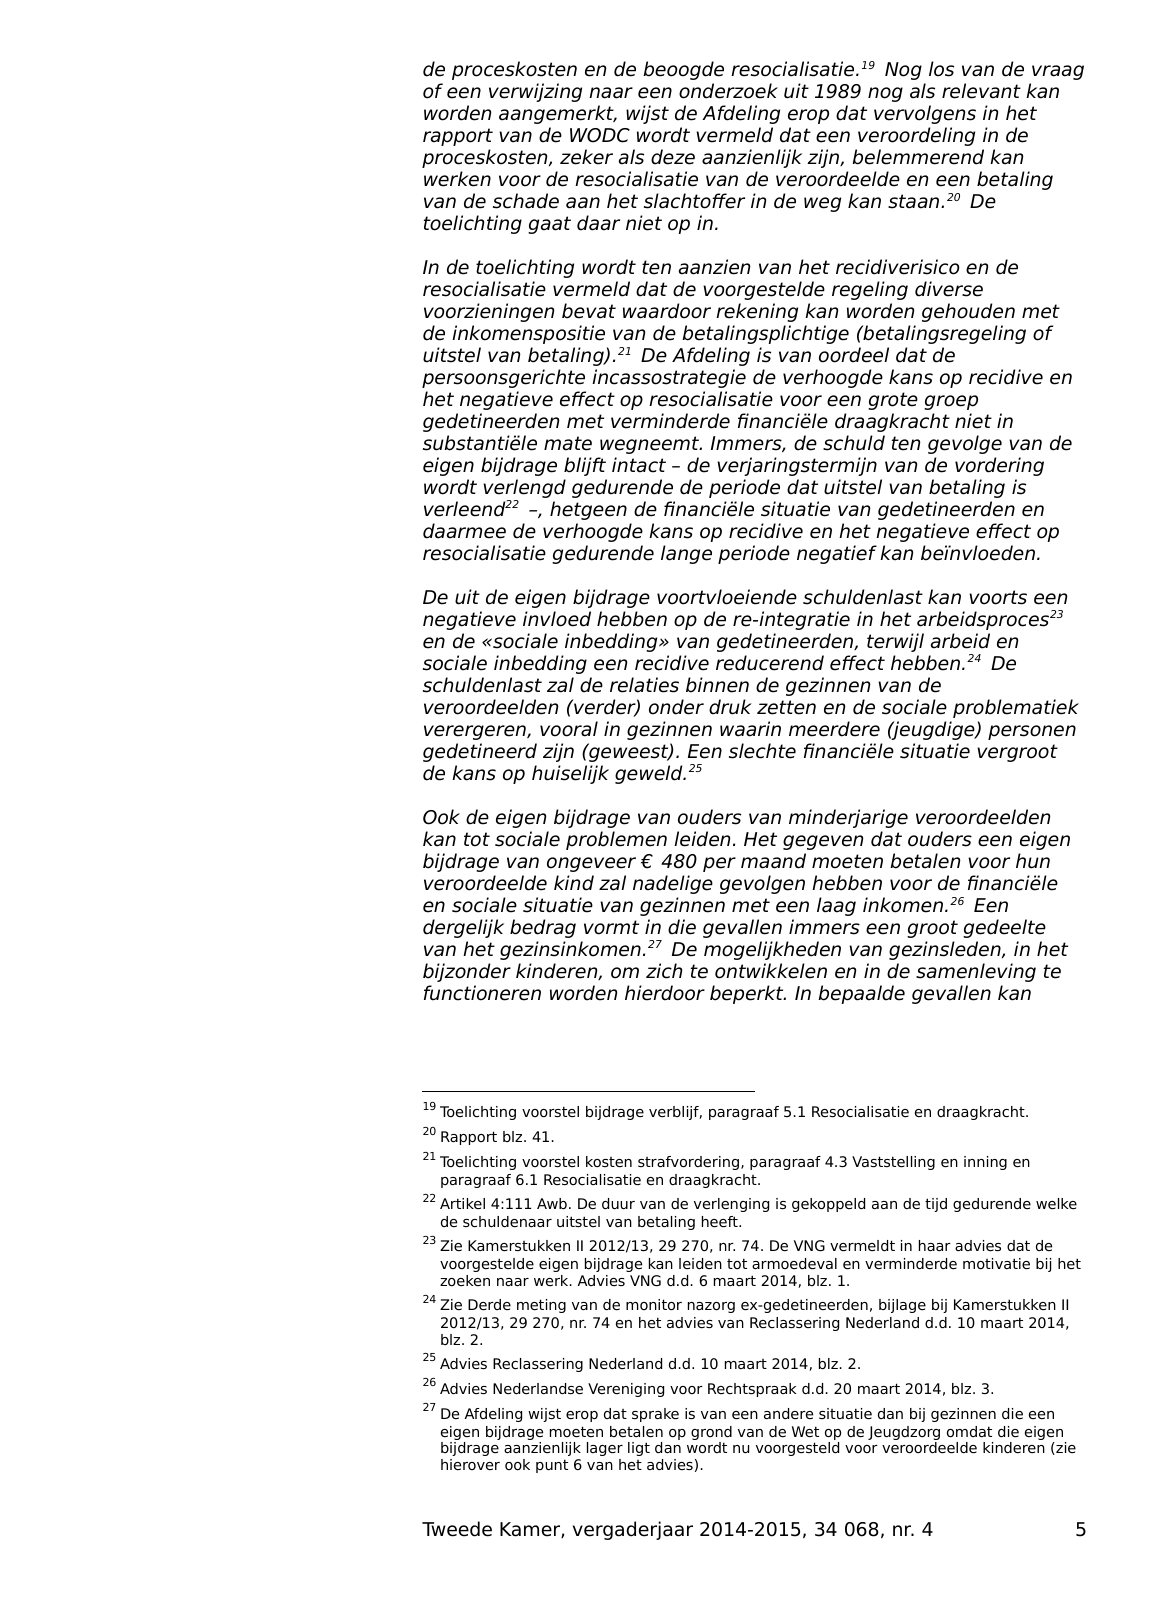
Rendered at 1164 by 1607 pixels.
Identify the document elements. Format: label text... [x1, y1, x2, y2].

text de proceskosten en de beoogde resocialisatie. Nog los van de vraag of een verwijzing naar een onderzoek uit 1989 nog als relevant kan worden aangemerkt, wijst de Afdeling erop dat vervolgens in het rapport van de WODC wordt vermeld dat een veroordeling in de proceskosten, zeker als deze aanzienlijk zijn, belemmerend kan werken voor de resocialisatie van de veroordeelde en een betaling van de schade aan het slachtoffer in de weg kan staan. De toelichting gaat daar niet op in. [422, 59, 1087, 235]
text Rapport blz. 41. [422, 1125, 1087, 1147]
text In de toelichting wordt ten aanzien van het recidiverisico en de resocialisatie vermeld dat de voorgestelde regeling diverse voorzieningen bevat waardoor rekening kan worden gehouden met de inkomenspositie van de betalingsplichtige (betalingsregeling of uitstel van betaling). De Afdeling is van oordeel dat de persoonsgerichte incassostrategie de verhoogde kans op recidive en het negatieve effect op resocialisatie voor een grote groep gedetineerden met verminderde financiële draagkracht niet in substantiële mate wegneemt. Immers, de schuld ten gevolge van de eigen bijdrage blijft intact – de verjaringstermijn van de vordering wordt verlengd gedurende de periode dat uitstel van betaling is verleend –, hetgeen de financiële situatie van gedetineerden en daarmee de verhoogde kans op recidive en het negatieve effect op resocialisatie gedurende lange periode negatief kan beïnvloeden. [422, 257, 1087, 565]
text Advies Reclassering Nederland d.d. 10 maart 2014, blz. 2. [422, 1352, 1087, 1374]
text De uit de eigen bijdrage voortvloeiende schuldenlast kan voorts een negatieve invloed hebben op de re-integratie in het arbeidsproces en de «sociale inbedding» van gedetineerden, terwijl arbeid en sociale inbedding een recidive reducerend effect hebben. De schuldenlast zal de relaties binnen de gezinnen van de veroordeelden (verder) onder druk zetten en de sociale problematiek verergeren, vooral in gezinnen waarin meerdere (jeugdige) personen gedetineerd zijn (geweest). Een slechte financiële situatie vergroot de kans op huiselijk geweld. [422, 587, 1087, 785]
text Toelichting voorstel bijdrage verblijf, paragraaf 5.1 Resocialisatie en draagkracht. [422, 1100, 1087, 1122]
text Zie Derde meting van de monitor nazorg ex-gedetineerden, bijlage bij Kamerstukken II 2012/13, 29 270, nr. 74 en het advies van Reclassering Nederland d.d. 10 maart 2014, blz. 2. [422, 1293, 1087, 1349]
text Zie Kamerstukken II 2012/13, 29 270, nr. 74. De VNG vermeldt in haar advies dat de voorgestelde eigen bijdrage kan leiden tot armoedeval en verminderde motivatie bij het zoeken naar werk. Advies VNG d.d. 6 maart 2014, blz. 1. [422, 1234, 1087, 1290]
text Advies Nederlandse Vereniging voor Rechtspraak d.d. 20 maart 2014, blz. 3. [422, 1377, 1087, 1399]
text Toelichting voorstel kosten strafvordering, paragraaf 4.3 Vaststelling en inning en paragraaf 6.1 Resocialisatie en draagkracht. [422, 1150, 1087, 1189]
text Artikel 4:111 Awb. De duur van de verlenging is gekoppeld aan de tijd gedurende welke de schuldenaar uitstel van betaling heeft. [422, 1192, 1087, 1231]
text Ook de eigen bijdrage van ouders van minderjarige veroordeelden kan tot sociale problemen leiden. Het gegeven dat ouders een eigen bijdrage van ongeveer € 480 per maand moeten betalen voor hun veroordeelde kind zal nadelige gevolgen hebben voor de financiële en sociale situatie van gezinnen met een laag inkomen. Een dergelijk bedrag vormt in die gevallen immers een groot gedeelte van het gezinsinkomen. De mogelijkheden van gezinsleden, in het bijzonder kinderen, om zich te ontwikkelen en in de samenleving te functioneren worden hierdoor beperkt. In bepaalde gevallen kan [422, 807, 1087, 1005]
text De Afdeling wijst erop dat sprake is van een andere situatie dan bij gezinnen die een eigen bijdrage moeten betalen op grond van de Wet op de Jeugdzorg omdat die eigen bijdrage aanzienlijk lager ligt dan wordt nu voorgesteld voor veroordeelde kinderen (zie hierover ook punt 6 van het advies). [422, 1402, 1087, 1474]
